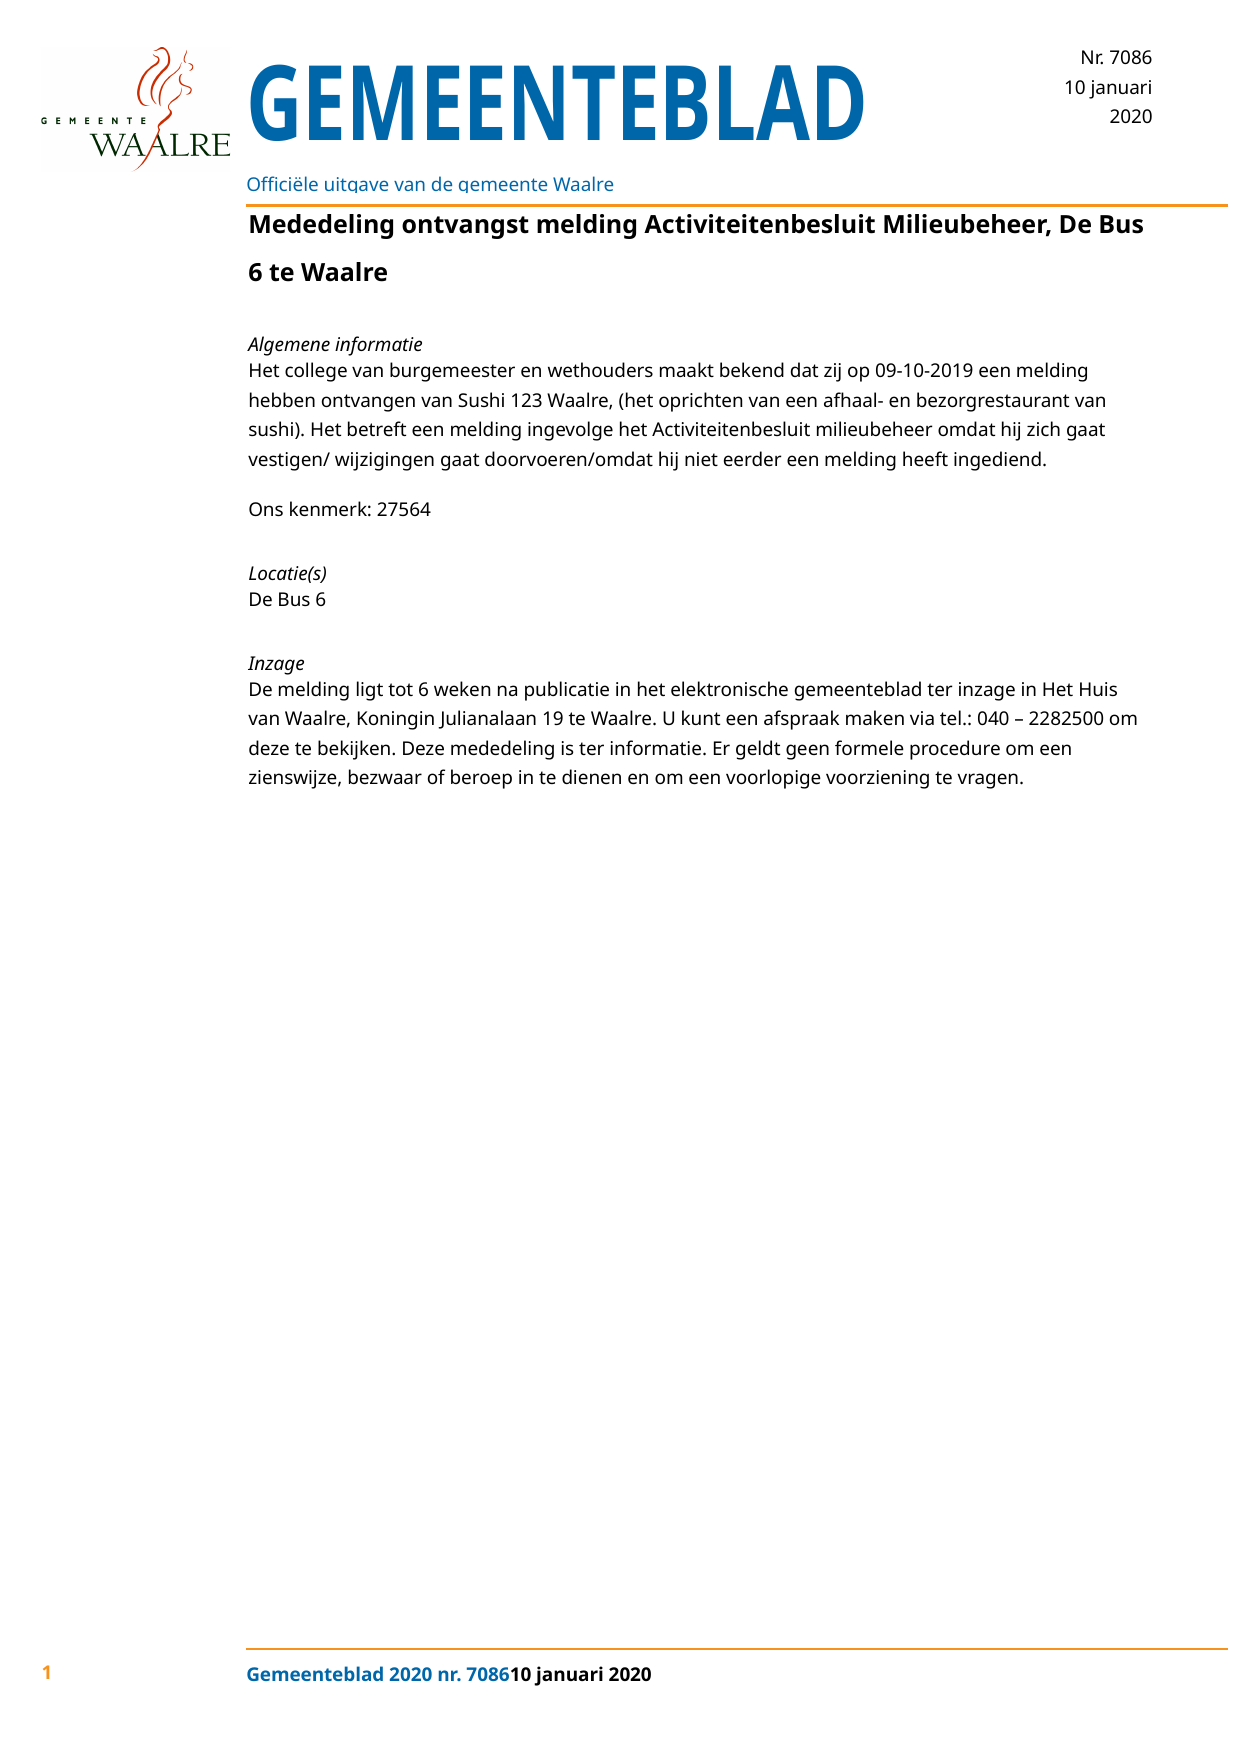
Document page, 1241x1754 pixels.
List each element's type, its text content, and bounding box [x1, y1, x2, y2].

text Het college van burgemeester en wethouders maakt bekend dat zij op 09-10-2019 een melding hebben ontvangen van Sushi 123 Waalre, (het oprichten van een afhaal- en bezorgrestaurant van sushi). Het betreft een melding ingevolge het Activiteitenbesluit milieubeheer omdat hij zich gaat vestigen/ wijzigingen gaat doorvoeren/omdat hij niet eerder een melding heeft ingediend. [248, 357, 1152, 472]
picture [41, 47, 231, 172]
text Locatie(s) [248, 560, 1152, 586]
text De melding ligt tot 6 weken na publicatie in het elektronische gemeenteblad ter inzage in Het Huis van Waalre, Koningin Julianalaan 19 te Waalre. U kunt een afspraak maken via tel.: 040 – 2282500 om deze te bekijken. Deze mededeling is ter informatie. Er geldt geen formele procedure om een zienswijze, bezwaar of beroep in te dienen en om een voorlopige voorziening te vragen. [248, 676, 1152, 790]
text Mededeling ontvangst melding Activiteitenbesluit Milieubeheer, De Bus 6 te Waalre [248, 207, 1152, 288]
text Algemene informatie [248, 331, 1152, 357]
text Inzage [248, 650, 1152, 676]
text De Bus 6 [248, 586, 1152, 612]
text Ons kenmerk: 27564 [248, 496, 1152, 522]
